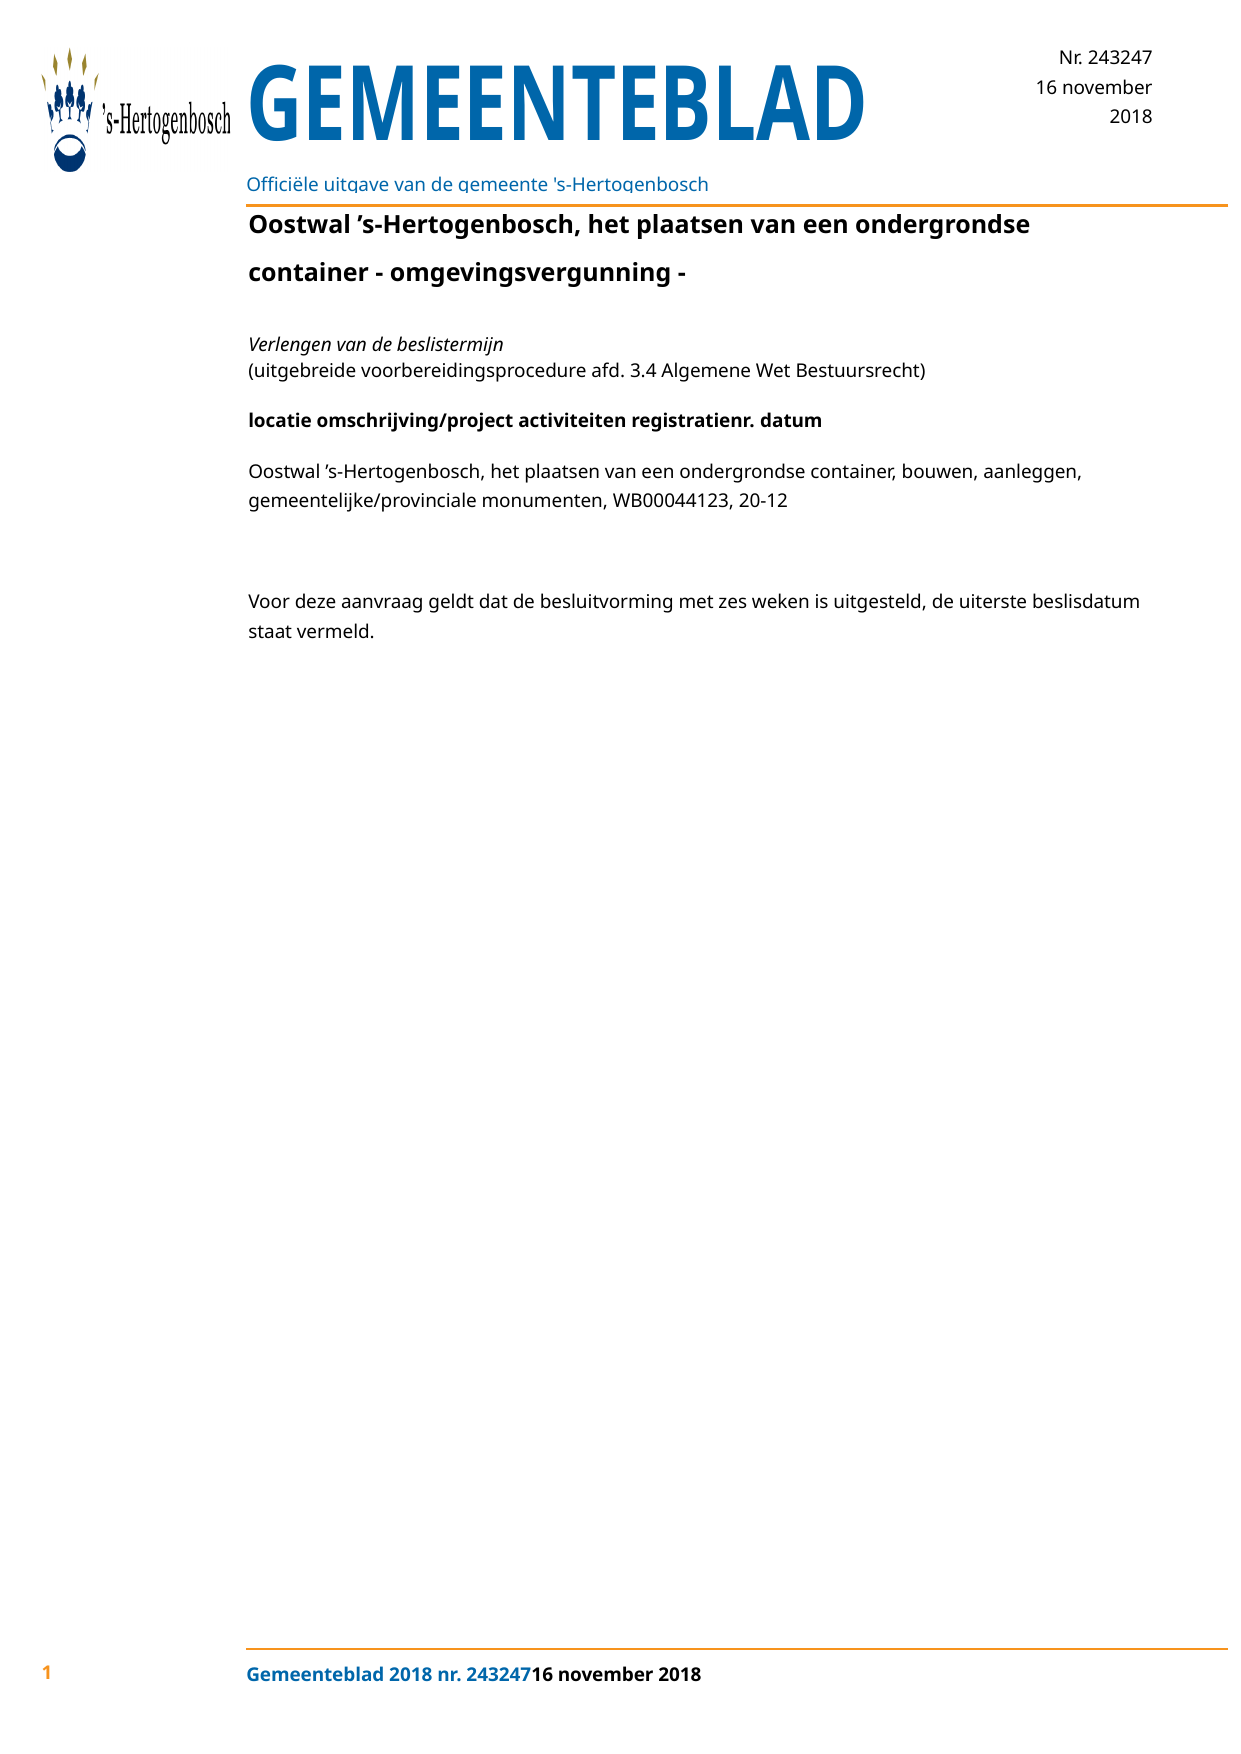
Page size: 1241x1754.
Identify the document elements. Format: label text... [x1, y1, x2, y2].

text Oostwal ’s-Hertogenbosch, het plaatsen van een ondergrondse container - omgevingsvergunning - [248, 207, 1152, 288]
picture [41, 47, 231, 172]
text Voor deze aanvraag geldt dat de besluitvorming met zes weken is uitgesteld, de uiterste beslisdatum staat vermeld. [248, 588, 1152, 644]
text (uitgebreide voorbereidingsprocedure afd. 3.4 Algemene Wet Bestuursrecht) [248, 357, 1152, 383]
text Verlengen van de beslistermijn [248, 331, 1152, 357]
text locatie omschrijving/project activiteiten registratienr. datum [248, 408, 1152, 433]
text Oostwal ’s-Hertogenbosch, het plaatsen van een ondergrondse container, bouwen, aanleggen, gemeentelijke/provinciale monumenten, WB00044123, 20-12 [248, 458, 1152, 513]
